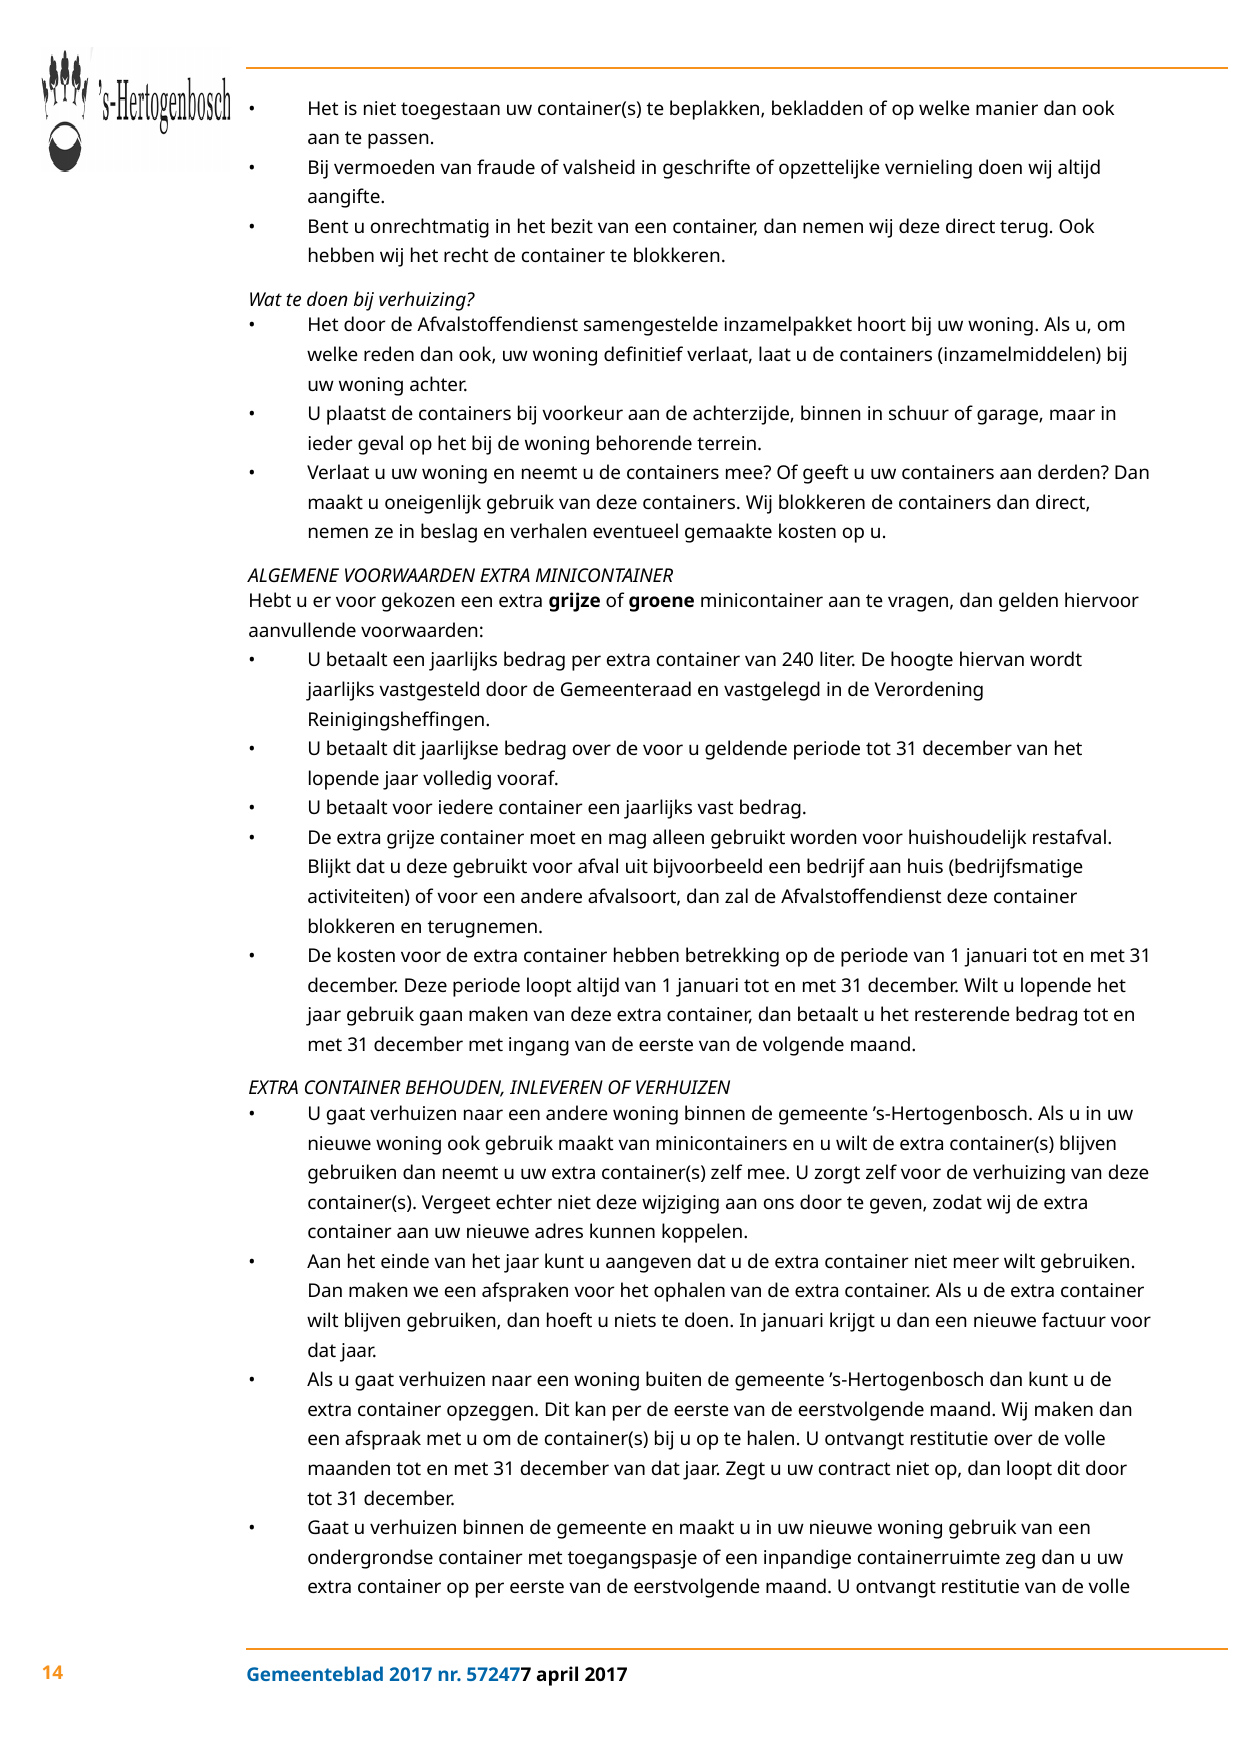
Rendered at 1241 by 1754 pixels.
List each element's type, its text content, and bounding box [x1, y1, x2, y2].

text ALGEMENE VOORWAARDEN EXTRA MINICONTAINER [248, 562, 1152, 587]
text EXTRA CONTAINER BEHOUDEN, INLEVEREN OF VERHUIZEN [248, 1074, 1152, 1100]
list Bij vermoeden van fraude of valsheid in geschrifte of opzettelijke vernieling doen wij altijd aangifte. [248, 154, 1152, 209]
list U betaalt een jaarlijks bedrag per extra container van 240 liter. De hoogte hiervan wordt jaarlijks vastgesteld door de Gemeenteraad en vastgelegd in de Verordening Reinigingsheffingen. [248, 647, 1152, 732]
list U betaalt dit jaarlijkse bedrag over de voor u geldende periode tot 31 december van het lopende jaar volledig vooraf. [248, 735, 1152, 791]
list Bent u onrechtmatig in het bezit van een container, dan nemen wij deze direct terug. Ook hebben wij het recht de container te blokkeren. [248, 213, 1152, 268]
text Hebt u er voor gekozen een extra grijze of groene minicontainer aan te vragen, dan gelden hiervoor aanvullende voorwaarden: [248, 587, 1152, 643]
list Aan het einde van het jaar kunt u aangeven dat u de extra container niet meer wilt gebruiken. Dan maken we een afspraken voor het ophalen van de extra container. Als u de extra container wilt blijven gebruiken, dan hoeft u niets te doen. In januari krijgt u dan een nieuwe factuur voor dat jaar. [248, 1248, 1152, 1362]
list U plaatst de containers bij voorkeur aan de achterzijde, binnen in schuur of garage, maar in ieder geval op het bij de woning behorende terrein. [248, 400, 1152, 456]
list Verlaat u uw woning en neemt u de containers mee? Of geeft u uw containers aan derden? Dan maakt u oneigenlijk gebruik van deze containers. Wij blokkeren de containers dan direct, nemen ze in beslag en verhalen eventueel gemaakte kosten op u. [248, 459, 1152, 544]
list De extra grijze container moet en mag alleen gebruikt worden voor huishoudelijk restafval. Blijkt dat u deze gebruikt voor afval uit bijvoorbeeld een bedrijf aan huis (bedrijfsmatige activiteiten) of voor een andere afvalsoort, dan zal de Afvalstoffendienst deze container blokkeren en terugnemen. [248, 824, 1152, 939]
list De kosten voor de extra container hebben betrekking op de periode van 1 januari tot en met 31 december. Deze periode loopt altijd van 1 januari tot en met 31 december. Wilt u lopende het jaar gebruik gaan maken van deze extra container, dan betaalt u het resterende bedrag tot en met 31 december met ingang van de eerste van de volgende maand. [248, 942, 1152, 1057]
list U gaat verhuizen naar een andere woning binnen de gemeente ’s-Hertogenbosch. Als u in uw nieuwe woning ook gebruik maakt van minicontainers en u wilt de extra container(s) blijven gebruiken dan neemt u uw extra container(s) zelf mee. U zorgt zelf voor de verhuizing van deze container(s). Vergeet echter niet deze wijziging aan ons door te geven, zodat wij de extra container aan uw nieuwe adres kunnen koppelen. [248, 1100, 1152, 1244]
text Wat te doen bij verhuizing? [248, 286, 1152, 312]
list Het is niet toegestaan uw container(s) te beplakken, bekladden of op welke manier dan ook aan te passen. [248, 95, 1152, 150]
list U betaalt voor iedere container een jaarlijks vast bedrag. [248, 794, 1152, 820]
list Gaat u verhuizen binnen de gemeente en maakt u in uw nieuwe woning gebruik van een ondergrondse container met toegangspasje of een inpandige containerruimte zeg dan u uw extra container op per eerste van de eerstvolgende maand. U ontvangt restitutie van de volle [248, 1514, 1152, 1599]
picture [41, 47, 231, 172]
list Het door de Afvalstoffendienst samengestelde inzamelpakket hoort bij uw woning. Als u, om welke reden dan ook, uw woning definitief verlaat, laat u de containers (inzamelmiddelen) bij uw woning achter. [248, 312, 1152, 396]
list Als u gaat verhuizen naar een woning buiten de gemeente ’s-Hertogenbosch dan kunt u de extra container opzeggen. Dit kan per de eerste van de eerstvolgende maand. Wij maken dan een afspraak met u om de container(s) bij u op te halen. U ontvangt restitutie over de volle maanden tot en met 31 december van dat jaar. Zegt u uw contract niet op, dan loopt dit door tot 31 december. [248, 1366, 1152, 1510]
